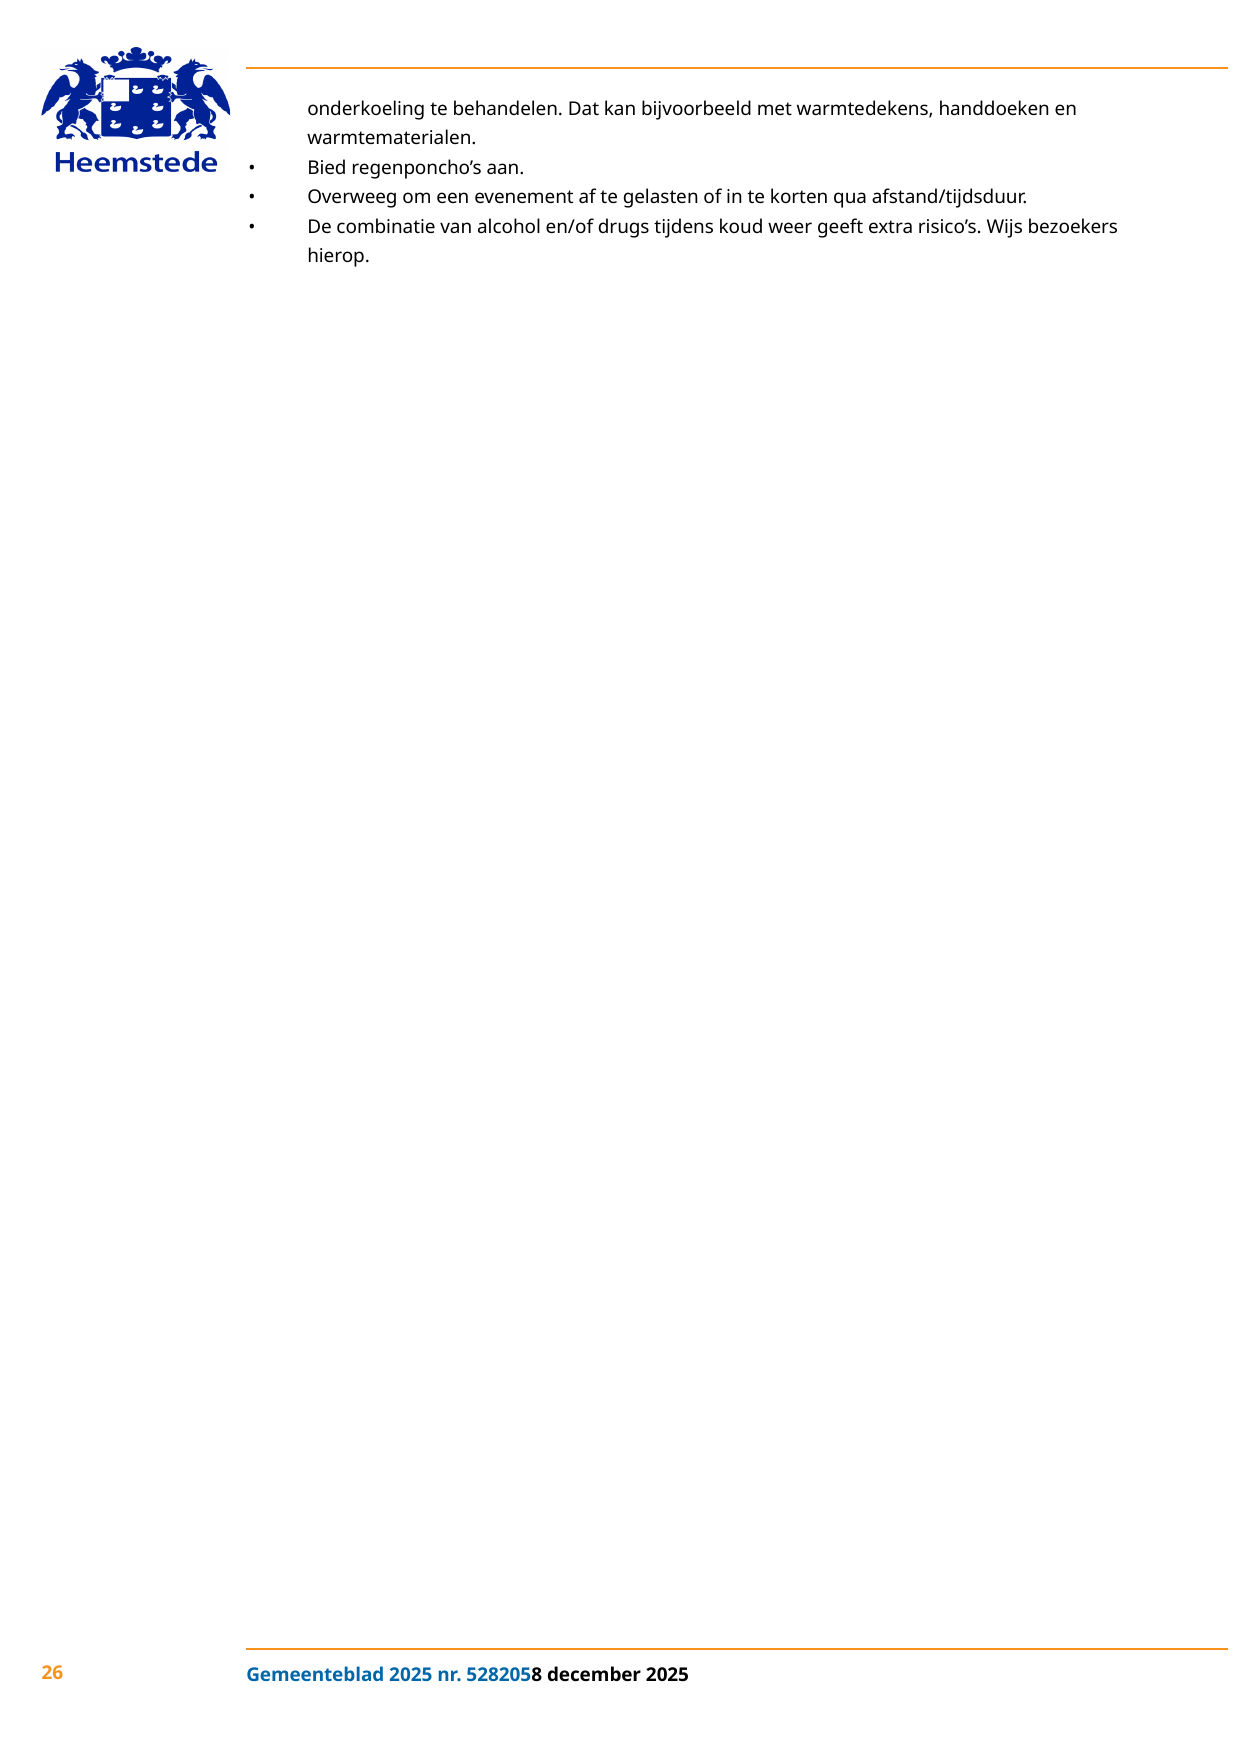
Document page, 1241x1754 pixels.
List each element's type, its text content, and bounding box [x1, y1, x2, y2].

list Overweeg om een evenement af te gelasten of in te korten qua afstand/tijdsduur. [248, 183, 1152, 209]
list onderkoeling te behandelen. Dat kan bijvoorbeeld met warmtedekens, handdoeken en warmtematerialen. [248, 95, 1152, 150]
list De combinatie van alcohol en/of drugs tijdens koud weer geeft extra risico’s. Wijs bezoekers hierop. [248, 213, 1152, 268]
picture [41, 47, 231, 172]
list Bied regenponcho’s aan. [248, 154, 1152, 180]
